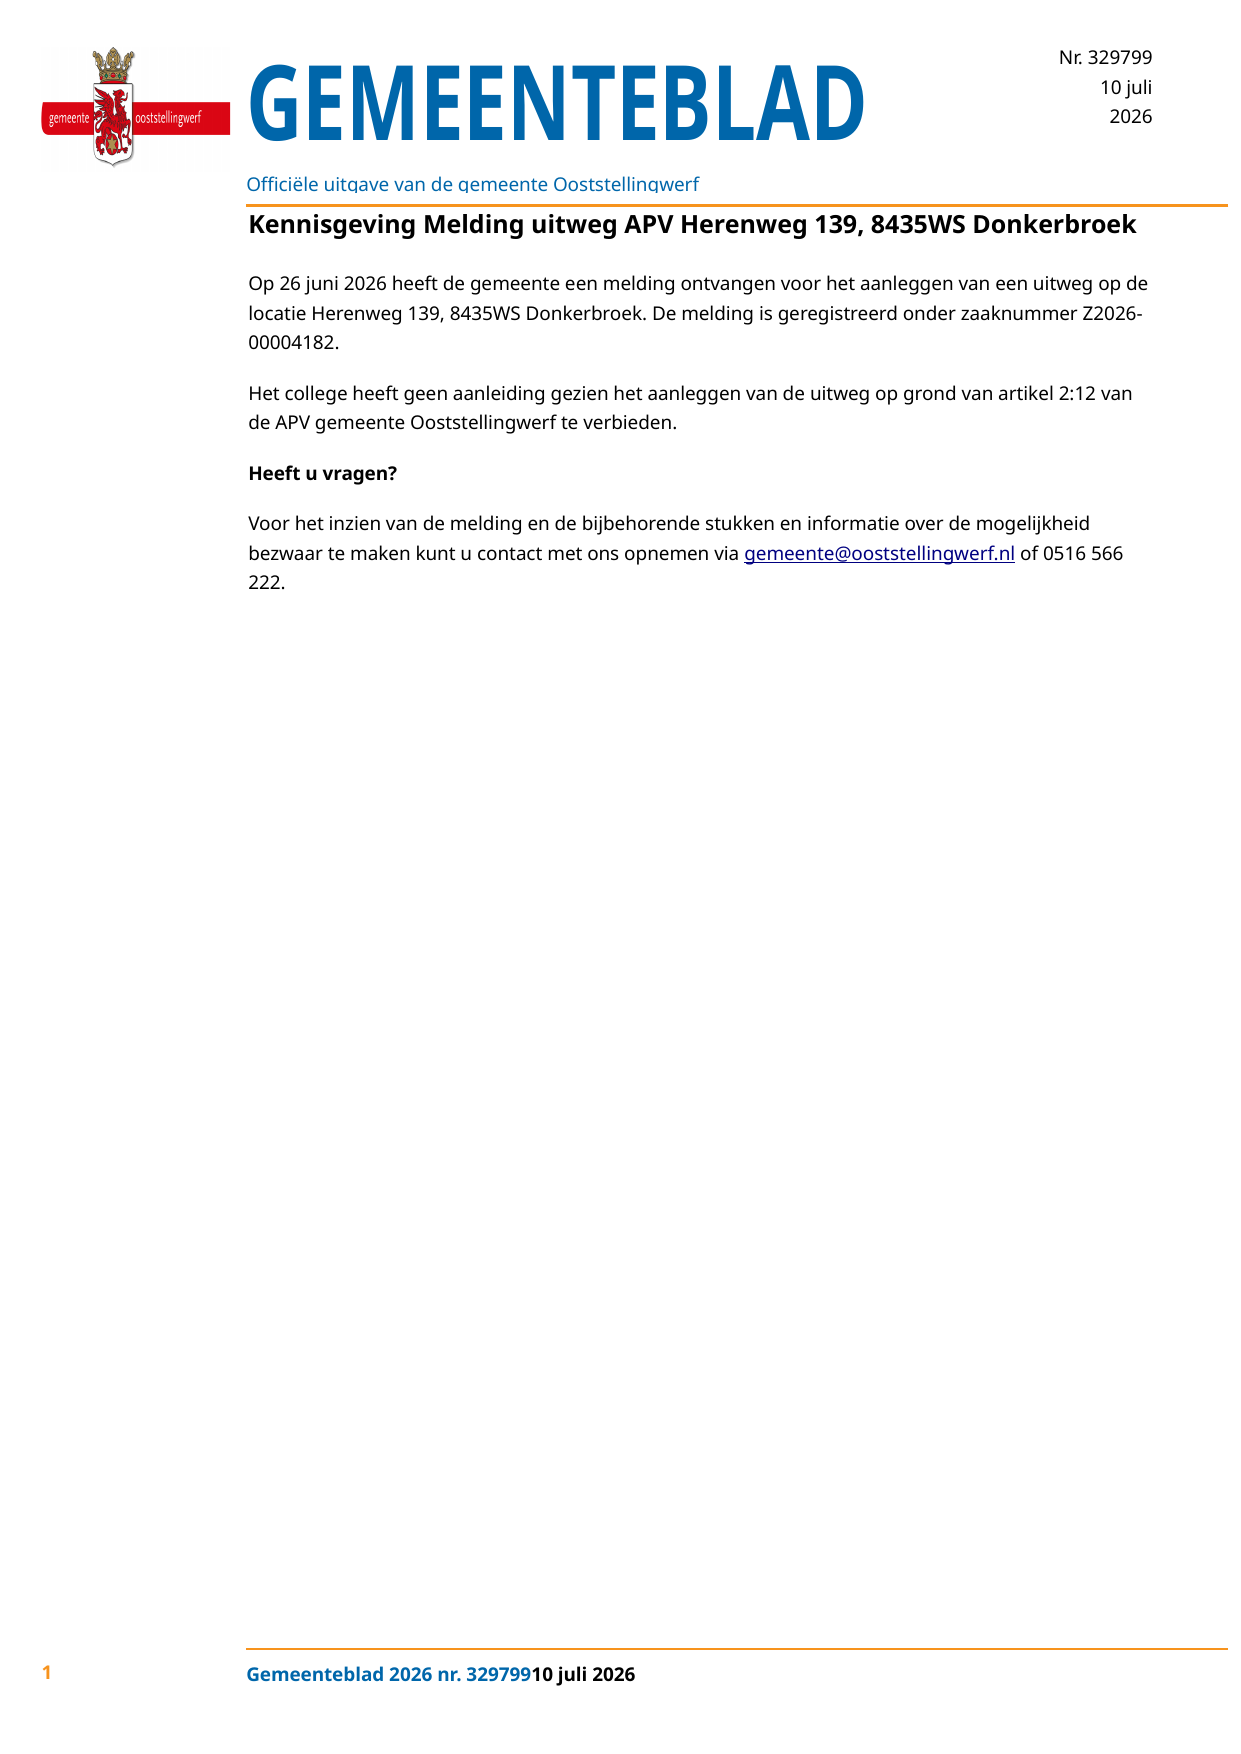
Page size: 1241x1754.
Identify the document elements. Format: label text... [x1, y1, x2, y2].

text Heeft u vragen? [248, 460, 1152, 486]
text Op 26 juni 2026 heeft de gemeente een melding ontvangen voor het aanleggen van een uitweg op de locatie Herenweg 139, 8435WS Donkerbroek. De melding is geregistreerd onder zaaknummer Z2026-00004182. [248, 270, 1152, 355]
picture [41, 47, 231, 172]
text Het college heeft geen aanleiding gezien het aanleggen van de uitweg op grond van artikel 2:12 van de APV gemeente Ooststellingwerf te verbieden. [248, 380, 1152, 435]
text Kennisgeving Melding uitweg APV Herenweg 139, 8435WS Donkerbroek [248, 207, 1152, 241]
text Voor het inzien van de melding en de bijbehorende stukken en informatie over de mogelijkheid bezwaar te maken kunt u contact met ons opnemen via gemeente@ooststellingwerf.nl of 0516 566 222. [248, 510, 1152, 595]
